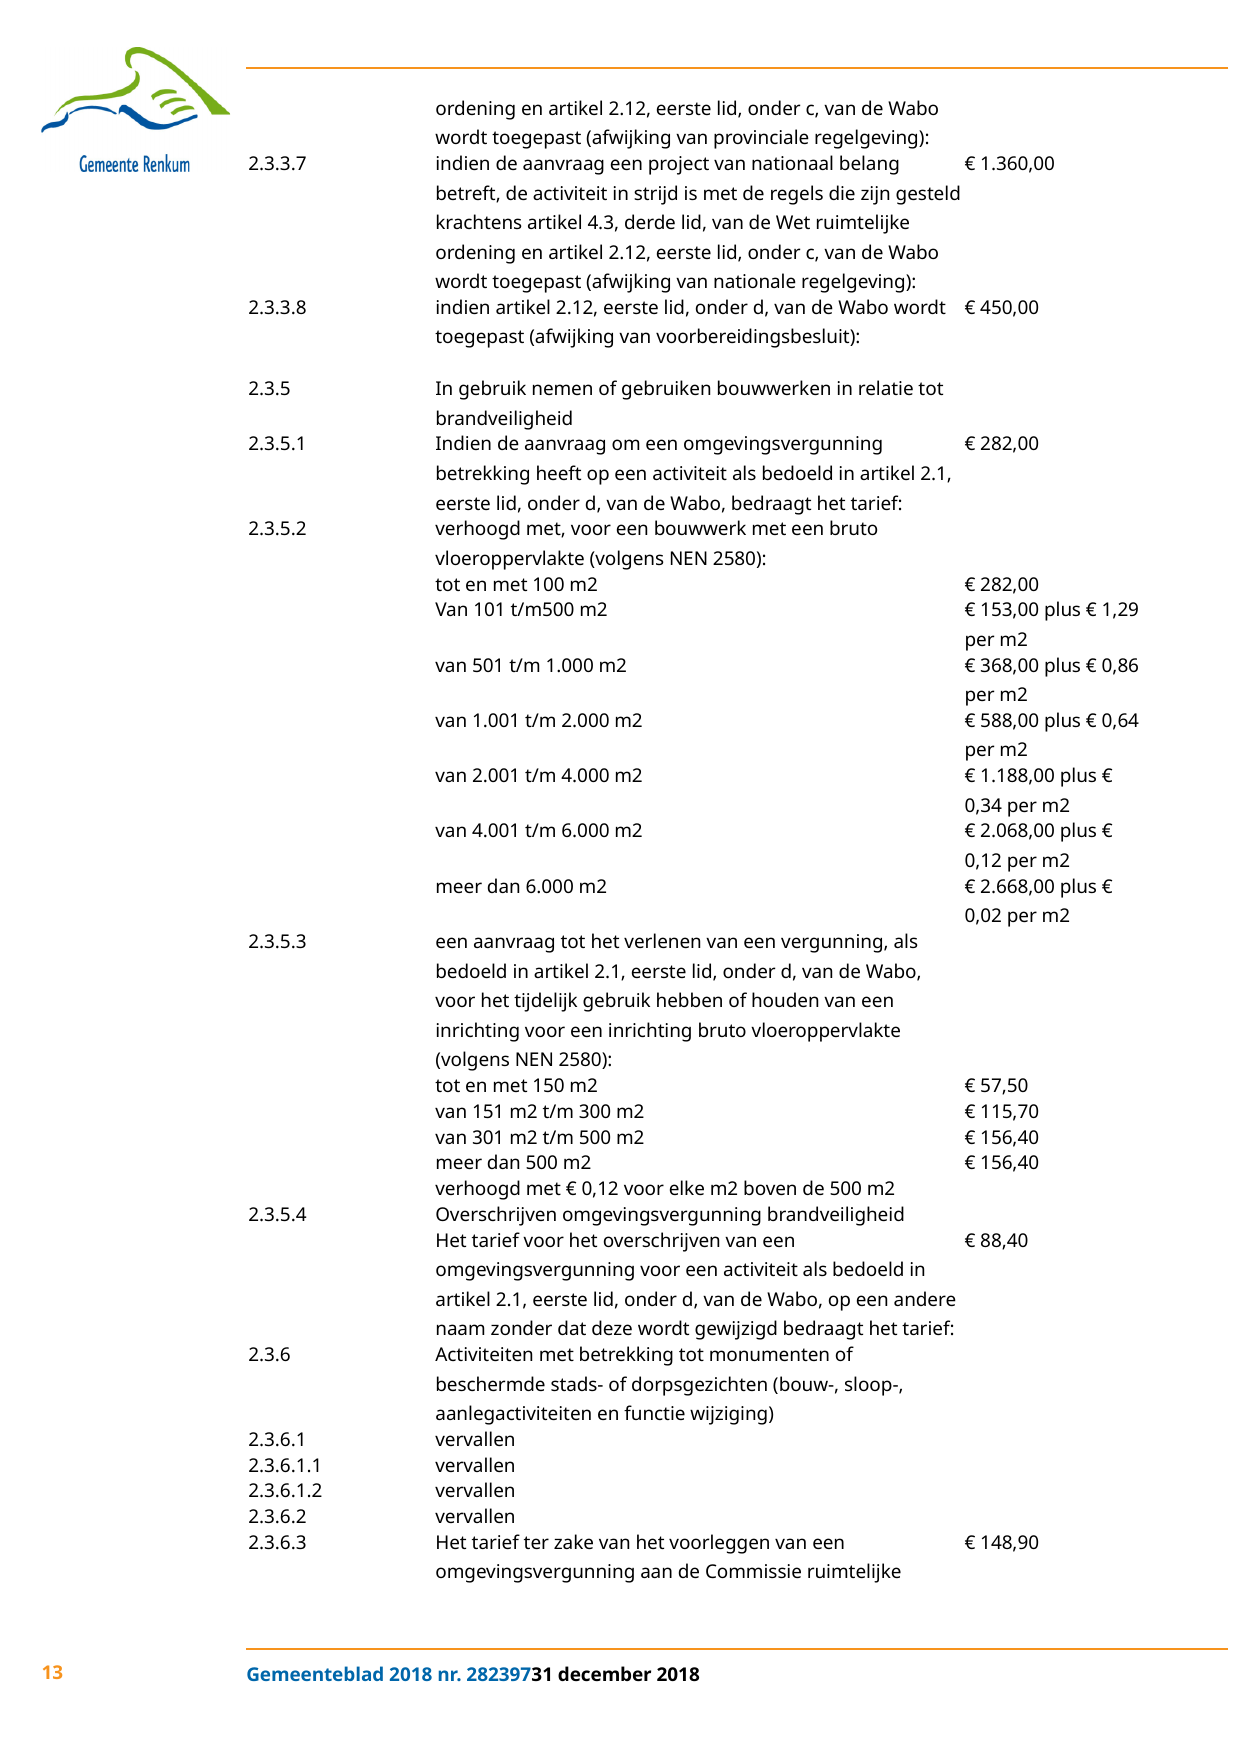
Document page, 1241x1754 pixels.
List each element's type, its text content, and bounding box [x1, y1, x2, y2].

table_cell [248, 1073, 435, 1098]
table_cell tot en met 150 m2 [435, 1073, 964, 1098]
table_cell 2.3.6.1 [248, 1426, 435, 1452]
table_cell € 282,00 [964, 431, 1152, 515]
table_cell [248, 1227, 435, 1341]
table_cell [964, 1452, 1152, 1478]
table_cell € 368,00 plus € 0,86 per m2 [964, 652, 1152, 707]
table_cell Activiteiten met betrekking tot monumenten of beschermde stads- of dorpsgezichten (bouw-, sloop-, aanlegactiviteiten en functie wijziging) [435, 1341, 964, 1426]
table_cell [248, 873, 435, 928]
table_cell 2.3.5.2 [248, 515, 435, 571]
table_cell [964, 1478, 1152, 1503]
table_cell van 151 m2 t/m 300 m2 [435, 1098, 964, 1124]
table_cell van 4.001 t/m 6.000 m2 [435, 818, 964, 873]
table_cell € 1.188,00 plus € 0,34 per m2 [964, 763, 1152, 818]
table_cell € 153,00 plus € 1,29 per m2 [964, 596, 1152, 652]
table_cell 2.3.3.8 [248, 294, 435, 349]
table_cell van 501 t/m 1.000 m2 [435, 652, 964, 707]
table_cell [964, 1201, 1152, 1227]
table_cell tot en met 100 m2 [435, 571, 964, 596]
table_cell Het tarief voor het overschrijven van een omgevingsvergunning voor een activiteit als bedoeld in artikel 2.1, eerste lid, onder d, van de Wabo, op een andere naam zonder dat deze wordt gewijzigd bedraagt het tarief: [435, 1227, 964, 1341]
table_cell indien de aanvraag een project van nationaal belang betreft, de activiteit in strijd is met de regels die zijn gesteld krachtens artikel 4.3, derde lid, van de Wet ruimtelijke ordening en artikel 2.12, eerste lid, onder c, van de Wabo wordt toegepast (afwijking van nationale regelgeving): [435, 150, 964, 294]
table_cell [435, 350, 964, 375]
table_cell ordening en artikel 2.12, eerste lid, onder c, van de Wabo wordt toegepast (afwijking van provinciale regelgeving): [435, 95, 964, 150]
table_cell van 2.001 t/m 4.000 m2 [435, 763, 964, 818]
table_cell [964, 1341, 1152, 1426]
table_cell [964, 1503, 1152, 1529]
table_cell [964, 350, 1152, 375]
table_cell [248, 1175, 435, 1201]
table_cell [248, 596, 435, 652]
table_cell vervallen [435, 1452, 964, 1478]
table_cell € 156,40 [964, 1150, 1152, 1175]
table_cell € 57,50 [964, 1073, 1152, 1098]
table_cell € 2.668,00 plus € 0,02 per m2 [964, 873, 1152, 928]
table_cell meer dan 500 m2 [435, 1150, 964, 1175]
table_cell verhoogd met, voor een bouwwerk met een bruto vloeroppervlakte (volgens NEN 2580): [435, 515, 964, 571]
table_cell [964, 515, 1152, 571]
table_cell meer dan 6.000 m2 [435, 873, 964, 928]
table_cell € 1.360,00 [964, 150, 1152, 294]
table_cell [964, 1175, 1152, 1201]
picture [41, 47, 231, 172]
table_cell indien artikel 2.12, eerste lid, onder d, van de Wabo wordt toegepast (afwijking van voorbereidingsbesluit): [435, 294, 964, 349]
table_cell [248, 95, 435, 150]
table_cell € 282,00 [964, 571, 1152, 596]
table_cell € 450,00 [964, 294, 1152, 349]
table_cell [248, 350, 435, 375]
table_cell 2.3.5.3 [248, 928, 435, 1072]
table_cell 2.3.6.3 [248, 1529, 435, 1584]
table_cell [248, 707, 435, 762]
table_cell Overschrijven omgevingsvergunning brandveiligheid [435, 1201, 964, 1227]
table_cell [964, 928, 1152, 1072]
table_cell van 301 m2 t/m 500 m2 [435, 1124, 964, 1149]
table_cell vervallen [435, 1503, 964, 1529]
table_cell € 148,90 [964, 1529, 1152, 1584]
table_cell [964, 375, 1152, 431]
table_cell 2.3.6.1.2 [248, 1478, 435, 1503]
table_cell 2.3.6.2 [248, 1503, 435, 1529]
table_cell € 115,70 [964, 1098, 1152, 1124]
table_cell Van 101 t/m500 m2 [435, 596, 964, 652]
table_cell [248, 763, 435, 818]
table_cell [964, 1426, 1152, 1452]
table_cell Het tarief ter zake van het voorleggen van een omgevingsvergunning aan de Commissie ruimtelijke [435, 1529, 964, 1584]
table_cell € 156,40 [964, 1124, 1152, 1149]
table_cell In gebruik nemen of gebruiken bouwwerken in relatie tot brandveiligheid [435, 375, 964, 431]
table_cell [248, 1150, 435, 1175]
table_cell [248, 1098, 435, 1124]
table_cell verhoogd met € 0,12 voor elke m2 boven de 500 m2 [435, 1175, 964, 1201]
table_cell [964, 95, 1152, 150]
table_cell 2.3.3.7 [248, 150, 435, 294]
table_cell 2.3.5 [248, 375, 435, 431]
table_cell vervallen [435, 1426, 964, 1452]
table_cell Indien de aanvraag om een omgevingsvergunning betrekking heeft op een activiteit als bedoeld in artikel 2.1, eerste lid, onder d, van de Wabo, bedraagt het tarief: [435, 431, 964, 515]
table_cell [248, 652, 435, 707]
table_cell € 588,00 plus € 0,64 per m2 [964, 707, 1152, 762]
table_cell [248, 818, 435, 873]
table_cell [248, 1124, 435, 1149]
table_cell vervallen [435, 1478, 964, 1503]
table_cell € 2.068,00 plus € 0,12 per m2 [964, 818, 1152, 873]
table_cell 2.3.5.1 [248, 431, 435, 515]
table_cell [248, 571, 435, 596]
table_cell € 88,40 [964, 1227, 1152, 1341]
table_cell van 1.001 t/m 2.000 m2 [435, 707, 964, 762]
table_cell een aanvraag tot het verlenen van een vergunning, als bedoeld in artikel 2.1, eerste lid, onder d, van de Wabo, voor het tijdelijk gebruik hebben of houden van een inrichting voor een inrichting bruto vloeroppervlakte (volgens NEN 2580): [435, 928, 964, 1072]
table_cell 2.3.5.4 [248, 1201, 435, 1227]
table_cell 2.3.6 [248, 1341, 435, 1426]
table_cell 2.3.6.1.1 [248, 1452, 435, 1478]
